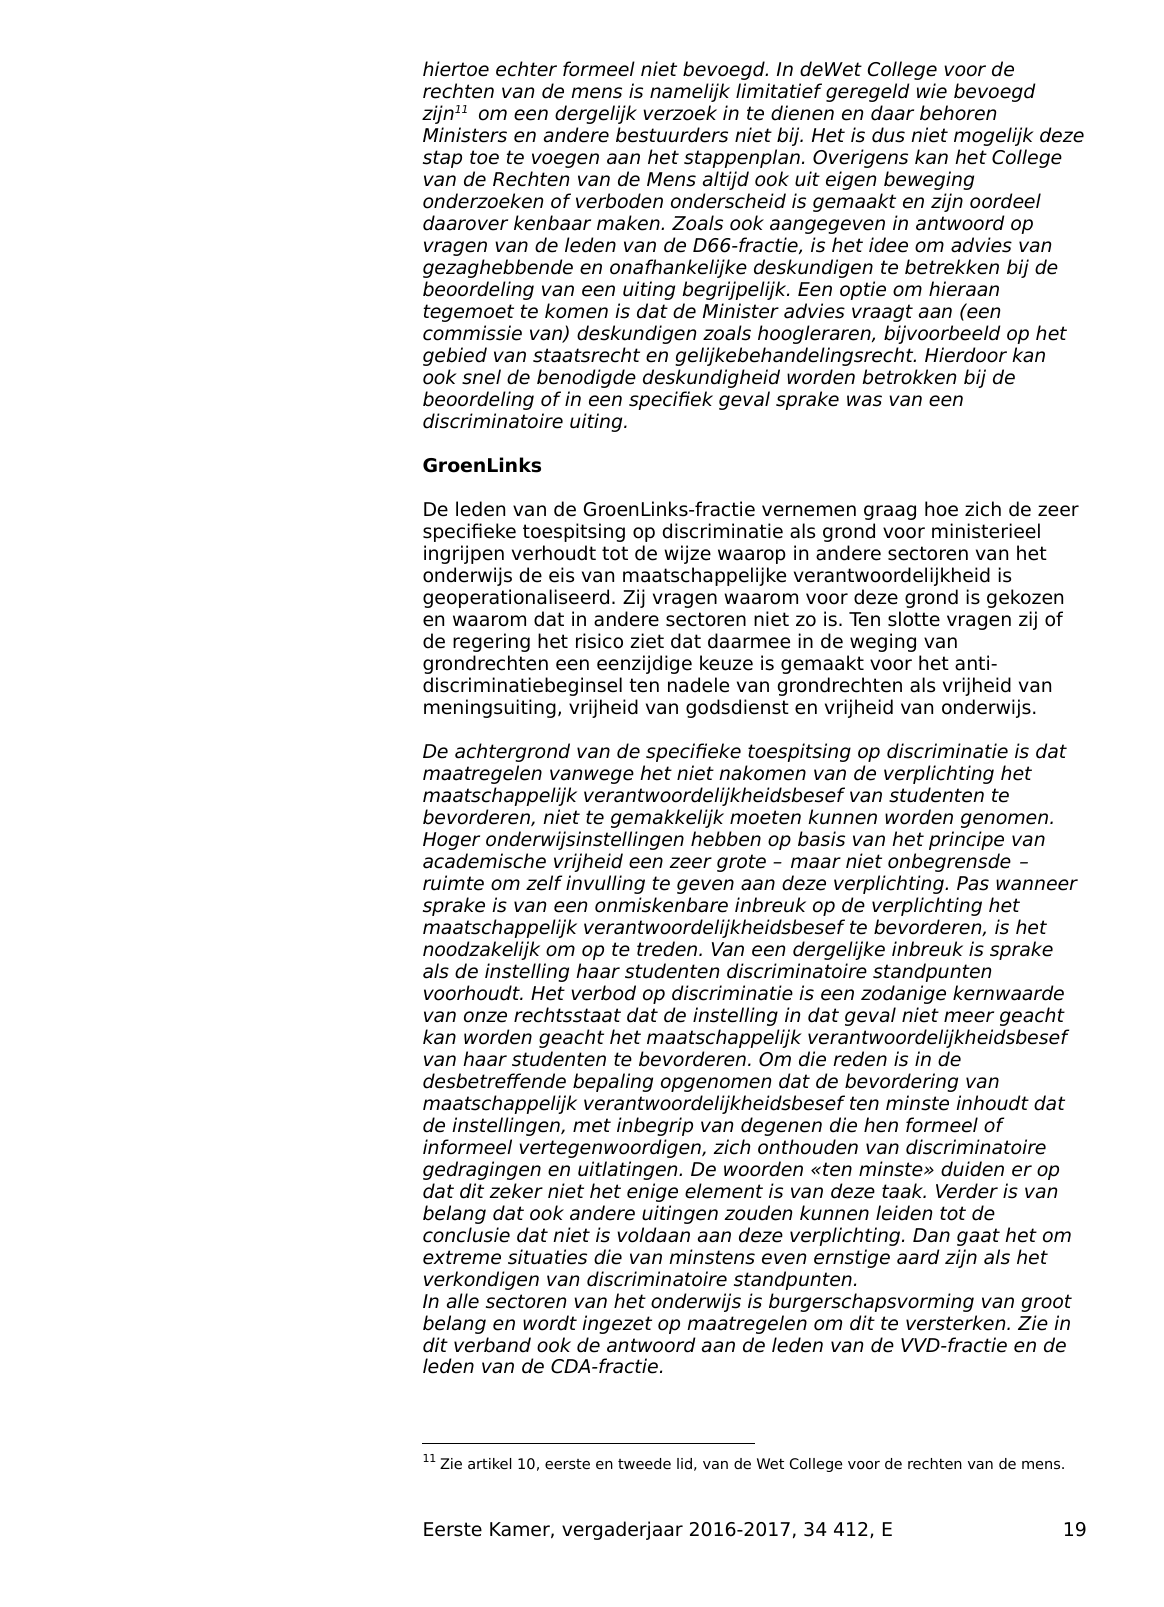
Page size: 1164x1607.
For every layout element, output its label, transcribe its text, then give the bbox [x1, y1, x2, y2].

text Zie artikel 10, eerste en tweede lid, van de Wet College voor de rechten van de mens. [422, 1452, 1087, 1474]
text hiertoe echter formeel niet bevoegd. In deWet College voor de rechten van de mens is namelijk limitatief geregeld wie bevoegd zijn om een dergelijk verzoek in te dienen en daar behoren Ministers en andere bestuurders niet bij. Het is dus niet mogelijk deze stap toe te voegen aan het stappenplan. Overigens kan het College van de Rechten van de Mens altijd ook uit eigen beweging onderzoeken of verboden onderscheid is gemaakt en zijn oordeel daarover kenbaar maken. Zoals ook aangegeven in antwoord op vragen van de leden van de D66-fractie, is het idee om advies van gezaghebbende en onafhankelijke deskundigen te betrekken bij de beoordeling van een uiting begrijpelijk. Een optie om hieraan tegemoet te komen is dat de Minister advies vraagt aan (een commissie van) deskundigen zoals hoogleraren, bijvoorbeeld op het gebied van staatsrecht en gelijkebehandelingsrecht. Hierdoor kan ook snel de benodigde deskundigheid worden betrokken bij de beoordeling of in een specifiek geval sprake was van een discriminatoire uiting. [422, 59, 1087, 433]
text De leden van de GroenLinks-fractie vernemen graag hoe zich de zeer specifieke toespitsing op discriminatie als grond voor ministerieel ingrijpen verhoudt tot de wijze waarop in andere sectoren van het onderwijs de eis van maatschappelijke verantwoordelijkheid is geoperationaliseerd. Zij vragen waarom voor deze grond is gekozen en waarom dat in andere sectoren niet zo is. Ten slotte vragen zij of de regering het risico ziet dat daarmee in de weging van grondrechten een eenzijdige keuze is gemaakt voor het anti-discriminatiebeginsel ten nadele van grondrechten als vrijheid van meningsuiting, vrijheid van godsdienst en vrijheid van onderwijs. [422, 499, 1087, 719]
text De achtergrond van de specifieke toespitsing op discriminatie is dat maatregelen vanwege het niet nakomen van de verplichting het maatschappelijk verantwoordelijkheidsbesef van studenten te bevorderen, niet te gemakkelijk moeten kunnen worden genomen. Hoger onderwijsinstellingen hebben op basis van het principe van academische vrijheid een zeer grote – maar niet onbegrensde – ruimte om zelf invulling te geven aan deze verplichting. Pas wanneer sprake is van een onmiskenbare inbreuk op de verplichting het maatschappelijk verantwoordelijkheidsbesef te bevorderen, is het noodzakelijk om op te treden. Van een dergelijke inbreuk is sprake als de instelling haar studenten discriminatoire standpunten voorhoudt. Het verbod op discriminatie is een zodanige kernwaarde van onze rechtsstaat dat de instelling in dat geval niet meer geacht kan worden geacht het maatschappelijk verantwoordelijkheidsbesef van haar studenten te bevorderen. Om die reden is in de desbetreffende bepaling opgenomen dat de bevordering van maatschappelijk verantwoordelijkheidsbesef ten minste inhoudt dat de instellingen, met inbegrip van degenen die hen formeel of informeel vertegenwoordigen, zich onthouden van discriminatoire gedragingen en uitlatingen. De woorden «ten minste» duiden er op dat dit zeker niet het enige element is van deze taak. Verder is van belang dat ook andere uitingen zouden kunnen leiden tot de conclusie dat niet is voldaan aan deze verplichting. Dan gaat het om extreme situaties die van minstens even ernstige aard zijn als het verkondigen van discriminatoire standpunten. [422, 741, 1087, 1291]
subtitle GroenLinks [422, 455, 1087, 477]
text In alle sectoren van het onderwijs is burgerschapsvorming van groot belang en wordt ingezet op maatregelen om dit te versterken. Zie in dit verband ook de antwoord aan de leden van de VVD-fractie en de leden van de CDA-fractie. [422, 1291, 1087, 1378]
